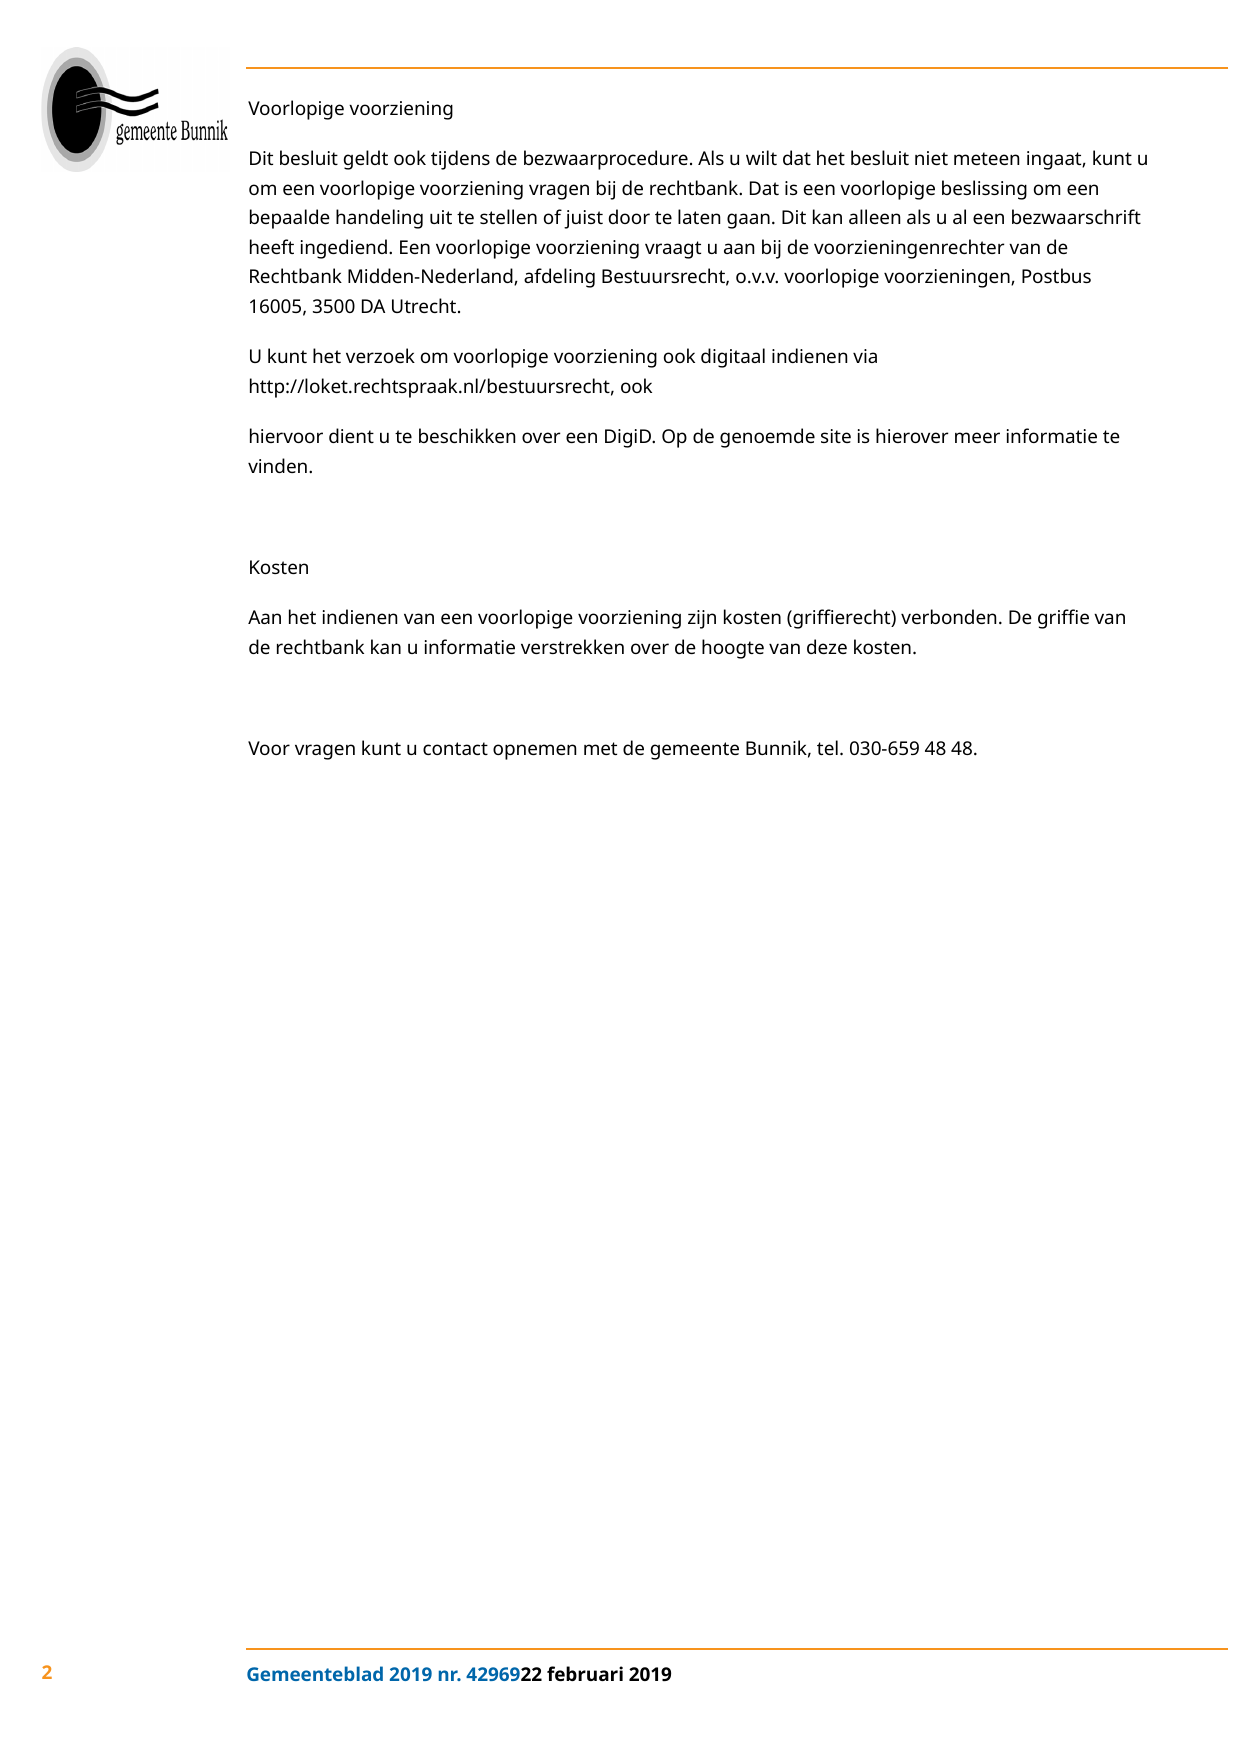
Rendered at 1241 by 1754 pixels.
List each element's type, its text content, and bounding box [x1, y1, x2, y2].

text Dit besluit geldt ook tijdens de bezwaarprocedure. Als u wilt dat het besluit niet meteen ingaat, kunt u om een voorlopige voorziening vragen bij de rechtbank. Dat is een voorlopige beslissing om een bepaalde handeling uit te stellen of juist door te laten gaan. Dit kan alleen als u al een bezwaarschrift heeft ingediend. Een voorlopige voorziening vraagt u aan bij de voorzieningenrechter van de Rechtbank Midden-Nederland, afdeling Bestuursrecht, o.v.v. voorlopige voorzieningen, Postbus 16005, 3500 DA Utrecht. [248, 145, 1152, 319]
picture [41, 47, 231, 172]
text Aan het indienen van een voorlopige voorziening zijn kosten (griffierecht) verbonden. De griffie van de rechtbank kan u informatie verstrekken over de hoogte van deze kosten. [248, 604, 1152, 660]
text Kosten [248, 554, 1152, 580]
text U kunt het verzoek om voorlopige voorziening ook digitaal indienen via http://loket.rechtspraak.nl/bestuursrecht, ook [248, 343, 1152, 399]
text hiervoor dient u te beschikken over een DigiD. Op de genoemde site is hierover meer informatie te vinden. [248, 423, 1152, 479]
text Voorlopige voorziening [248, 95, 1152, 121]
text Voor vragen kunt u contact opnemen met de gemeente Bunnik, tel. 030-659 48 48. [248, 735, 1152, 761]
